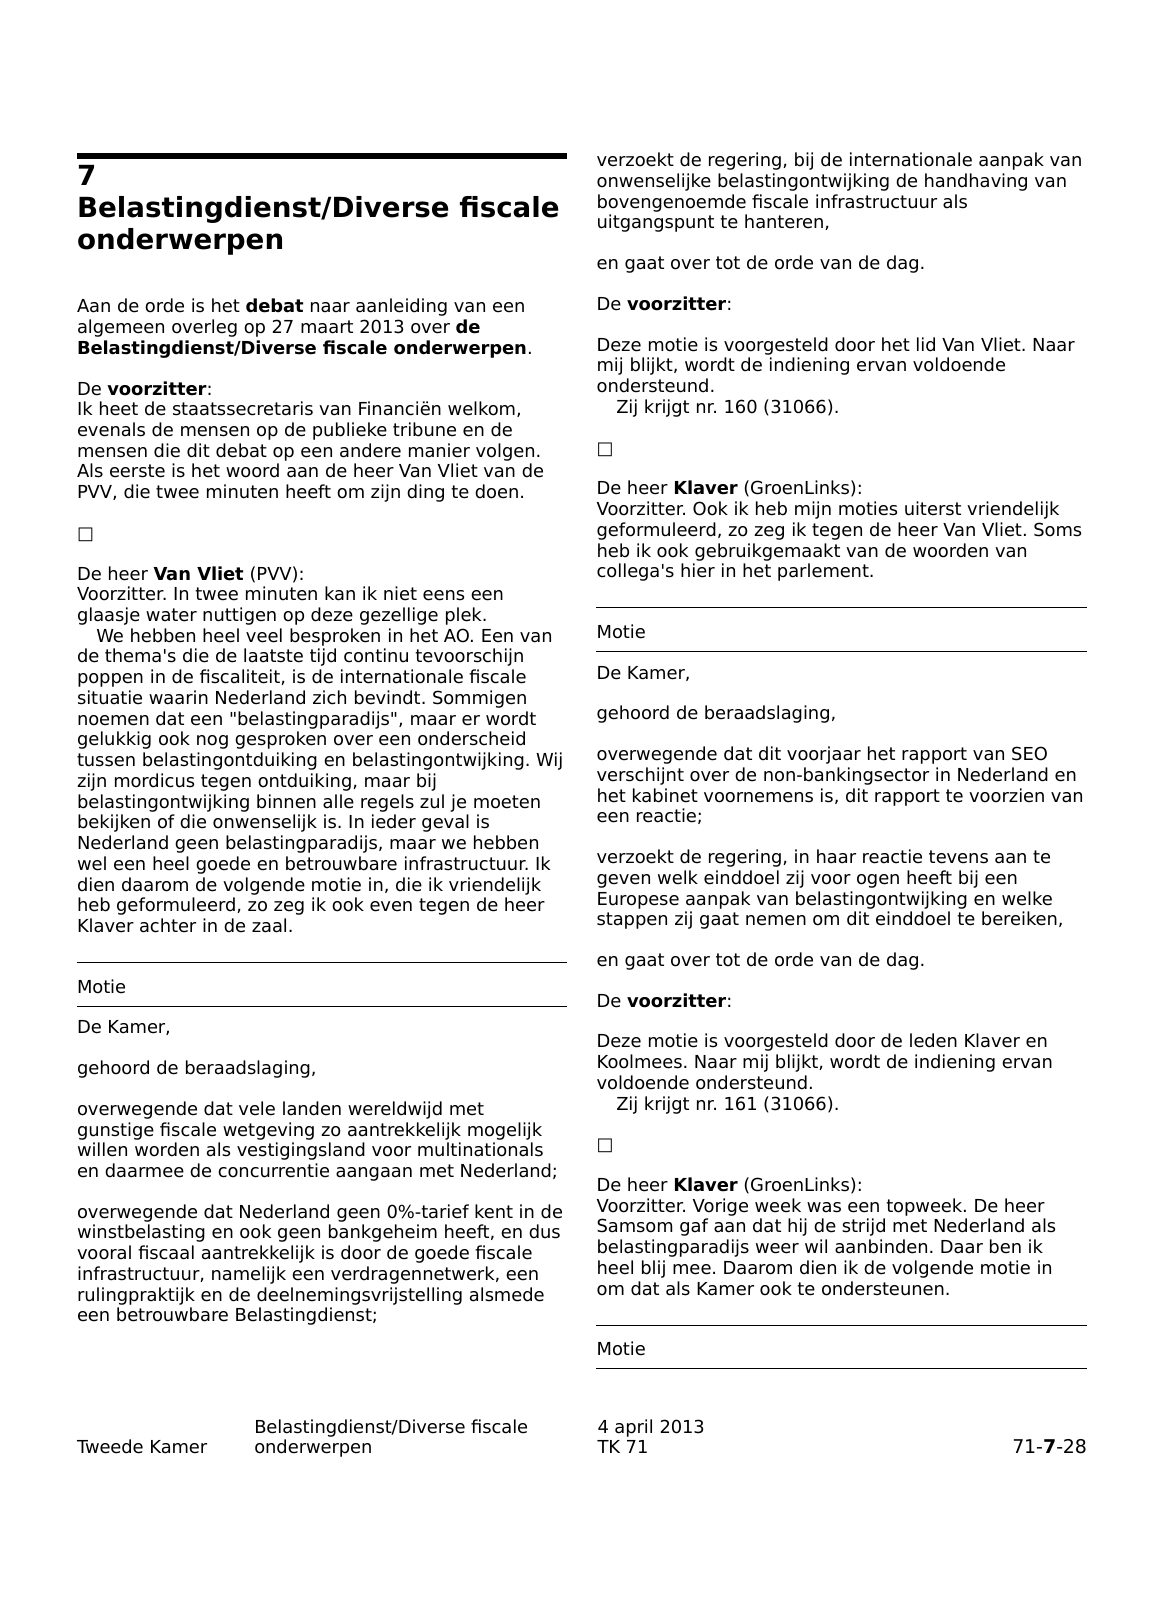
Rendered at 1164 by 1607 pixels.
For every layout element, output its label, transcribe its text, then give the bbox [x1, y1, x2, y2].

text De heer Klaver (GroenLinks): [596, 1175, 1087, 1196]
text Deze motie is voorgesteld door het lid Van Vliet. Naar mij blijkt, wordt de indiening ervan voldoende ondersteund. [596, 334, 1087, 397]
text verzoekt de regering, bij de internationale aanpak van onwenselijke belastingontwijking de handhaving van bovengenoemde fiscale infrastructuur als uitgangspunt te hanteren, [596, 150, 1087, 233]
text De voorzitter: [596, 294, 1087, 314]
text Aan de orde is het debat naar aanleiding van een algemeen overleg op 27 maart 2013 over de Belastingdienst/Diverse fiscale onderwerpen. [77, 296, 567, 358]
text overwegende dat Nederland geen 0%-tarief kent in de winstbelasting en ook geen bankgeheim heeft, en dus vooral fiscaal aantrekkelijk is door de goede fiscale infrastructuur, namelijk een verdragennetwerk, een rulingpraktijk en de deelnemingsvrijstelling alsmede een betrouwbare Belastingdienst; [77, 1202, 567, 1326]
text Zij krijgt nr. 160 (31066). [596, 397, 1087, 417]
text Deze motie is voorgesteld door de leden Klaver en Koolmees. Naar mij blijkt, wordt de indiening ervan voldoende ondersteund. [596, 1031, 1087, 1093]
text overwegende dat dit voorjaar het rapport van SEO verschijnt over de non-bankingsector in Nederland en het kabinet voornemens is, dit rapport te voorzien van een reactie; [596, 744, 1087, 827]
text De heer Klaver (GroenLinks): [596, 478, 1087, 499]
text We hebben heel veel besproken in het AO. Een van de thema's die de laatste tijd continu tevoorschijn poppen in de fiscaliteit, is de internationale fiscale situatie waarin Nederland zich bevindt. Sommigen noemen dat een "belastingparadijs", maar er wordt gelukkig ook nog gesproken over een onderscheid tussen belastingontduiking en belastingontwijking. Wij zijn mordicus tegen ontduiking, maar bij belastingontwijking binnen alle regels zul je moeten bekijken of die onwenselijk is. In ieder geval is Nederland geen belastingparadijs, maar we hebben wel een heel goede en betrouwbare infrastructuur. Ik dien daarom de volgende motie in, die ik vriendelijk heb geformuleerd, zo zeg ik ook even tegen de heer Klaver achter in de zaal. [77, 626, 567, 937]
text Zij krijgt nr. 161 (31066). [596, 1093, 1087, 1114]
text De voorzitter: [596, 991, 1087, 1011]
text □ [77, 523, 567, 543]
text De voorzitter: [77, 378, 567, 399]
text gehoord de beraadslaging, [596, 703, 1087, 724]
text overwegende dat vele landen wereldwijd met gunstige fiscale wetgeving zo aantrekkelijk mogelijk willen worden als vestigingsland voor multinationals en daarmee de concurrentie aangaan met Nederland; [77, 1099, 567, 1182]
text Voorzitter. Ook ik heb mijn moties uiterst vriendelijk geformuleerd, zo zeg ik tegen de heer Van Vliet. Soms heb ik ook gebruikgemaakt van de woorden van collega's hier in het parlement. [596, 499, 1087, 582]
text □ [596, 437, 1087, 458]
text □ [596, 1134, 1087, 1155]
text gehoord de beraadslaging, [77, 1058, 567, 1079]
text Motie [596, 622, 1087, 642]
text Voorzitter. Vorige week was een topweek. De heer Samsom gaf aan dat hij de strijd met Nederland als belastingparadijs weer wil aanbinden. Daar ben ik heel blij mee. Daarom dien ik de volgende motie in om dat als Kamer ook te ondersteunen. [596, 1196, 1087, 1299]
text en gaat over tot de orde van de dag. [596, 253, 1087, 274]
title 7 Belastingdienst/Diverse fiscale onderwerpen [77, 159, 567, 256]
text en gaat over tot de orde van de dag. [596, 950, 1087, 971]
text De Kamer, [596, 662, 1087, 683]
text De heer Van Vliet (PVV): [77, 563, 567, 584]
text Ik heet de staatssecretaris van Financiën welkom, evenals de mensen op de publieke tribune en de mensen die dit debat op een andere manier volgen. Als eerste is het woord aan de heer Van Vliet van de PVV, die twee minuten heeft om zijn ding te doen. [77, 399, 567, 503]
text Motie [77, 976, 567, 997]
text De Kamer, [77, 1017, 567, 1038]
text Motie [596, 1339, 1087, 1360]
text verzoekt de regering, in haar reactie tevens aan te geven welk einddoel zij voor ogen heeft bij een Europese aanpak van belastingontwijking en welke stappen zij gaat nemen om dit einddoel te bereiken, [596, 847, 1087, 930]
text Voorzitter. In twee minuten kan ik niet eens een glaasje water nuttigen op deze gezellige plek. [77, 584, 567, 626]
